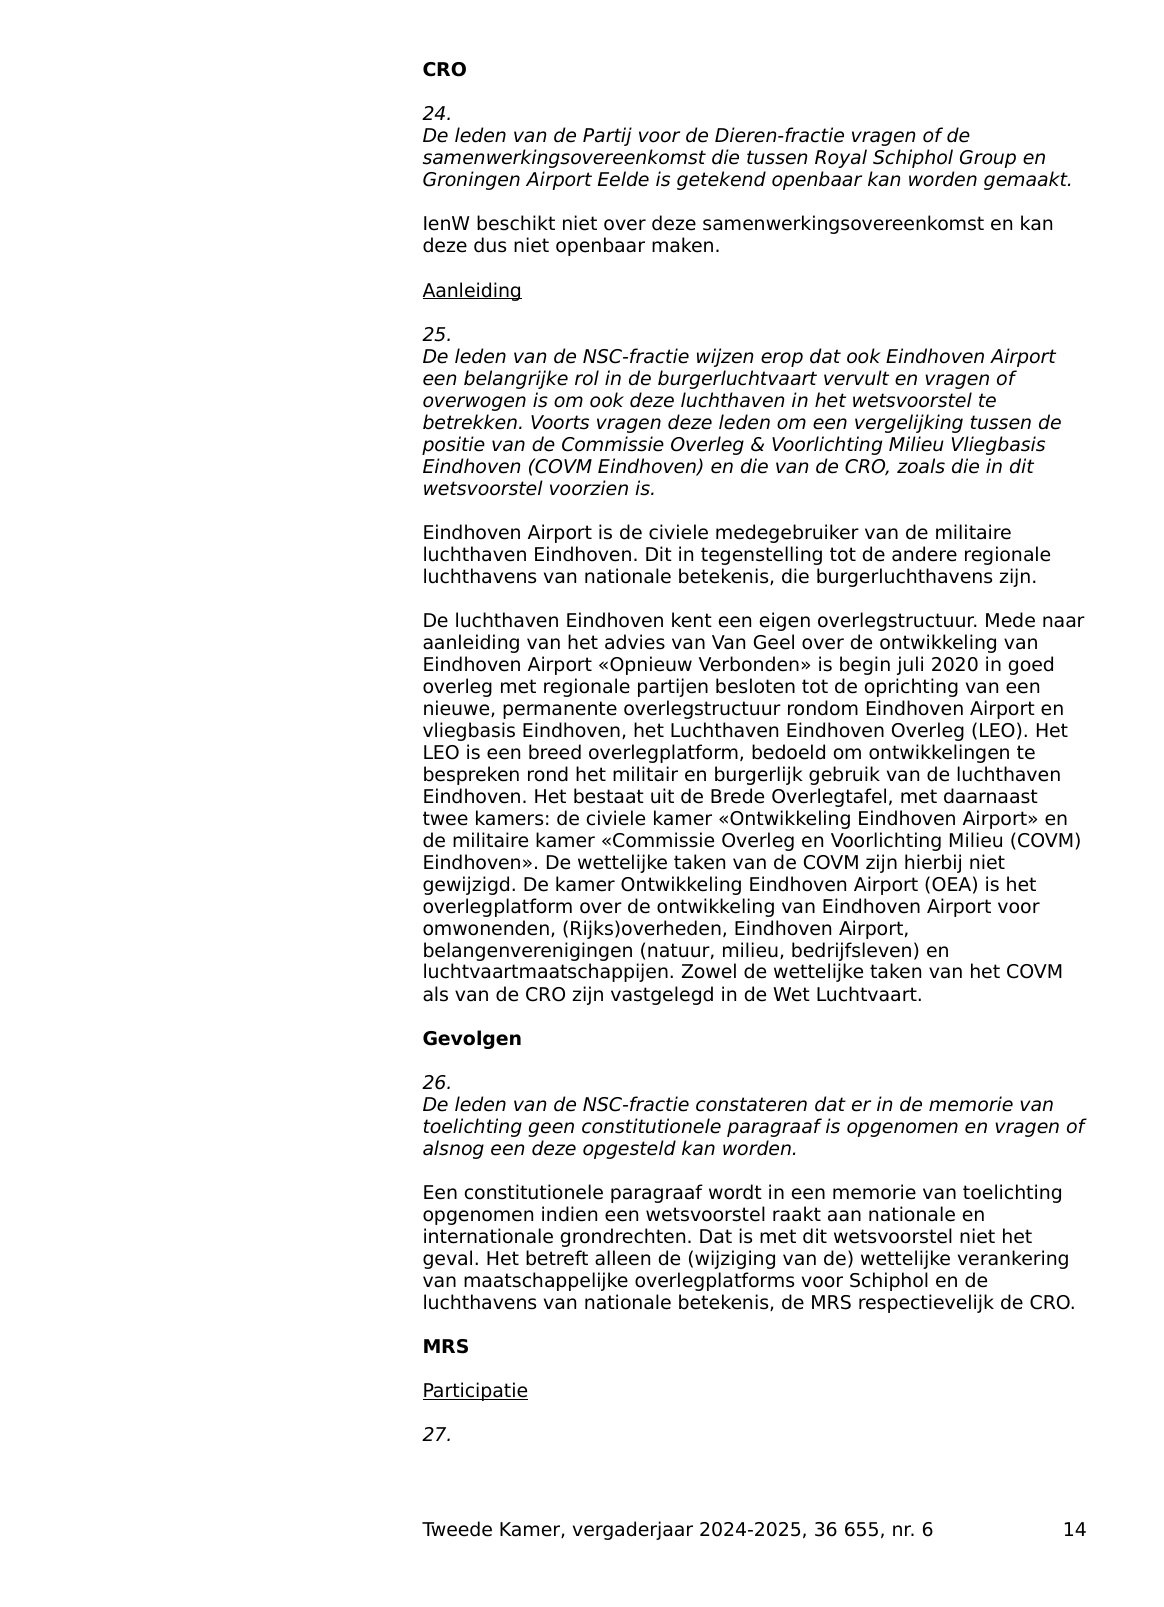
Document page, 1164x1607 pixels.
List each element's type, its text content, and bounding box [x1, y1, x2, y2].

text Eindhoven Airport is de civiele medegebruiker van de militaire luchthaven Eindhoven. Dit in tegenstelling tot de andere regionale luchthavens van nationale betekenis, die burgerluchthavens zijn. [422, 522, 1087, 588]
text 27. [422, 1424, 1087, 1446]
text De leden van de NSC-fractie constateren dat er in de memorie van toelichting geen constitutionele paragraaf is opgenomen en vragen of alsnog een deze opgesteld kan worden. [422, 1094, 1087, 1160]
text De luchthaven Eindhoven kent een eigen overlegstructuur. Mede naar aanleiding van het advies van Van Geel over de ontwikkeling van Eindhoven Airport «Opnieuw Verbonden» is begin juli 2020 in goed overleg met regionale partijen besloten tot de oprichting van een nieuwe, permanente overlegstructuur rondom Eindhoven Airport en vliegbasis Eindhoven, het Luchthaven Eindhoven Overleg (LEO). Het LEO is een breed overlegplatform, bedoeld om ontwikkelingen te bespreken rond het militair en burgerlijk gebruik van de luchthaven Eindhoven. Het bestaat uit de Brede Overlegtafel, met daarnaast twee kamers: de civiele kamer «Ontwikkeling Eindhoven Airport» en de militaire kamer «Commissie Overleg en Voorlichting Milieu (COVM) Eindhoven». De wettelijke taken van de COVM zijn hierbij niet gewijzigd. De kamer Ontwikkeling Eindhoven Airport (OEA) is het overlegplatform over de ontwikkeling van Eindhoven Airport voor omwonenden, (Rijks)overheden, Eindhoven Airport, belangenverenigingen (natuur, milieu, bedrijfsleven) en luchtvaartmaatschappijen. Zowel de wettelijke taken van het COVM als van de CRO zijn vastgelegd in de Wet Luchtvaart. [422, 610, 1087, 1005]
subtitle MRS [422, 1336, 1087, 1358]
text 24. [422, 103, 1087, 125]
text 26. [422, 1072, 1087, 1094]
text De leden van de Partij voor de Dieren-fractie vragen of de samenwerkingsovereenkomst die tussen Royal Schiphol Group en Groningen Airport Eelde is getekend openbaar kan worden gemaakt. [422, 125, 1087, 191]
subtitle CRO [422, 59, 1087, 81]
text Een constitutionele paragraaf wordt in een memorie van toelichting opgenomen indien een wetsvoorstel raakt aan nationale en internationale grondrechten. Dat is met dit wetsvoorstel niet het geval. Het betreft alleen de (wijziging van de) wettelijke verankering van maatschappelijke overlegplatforms voor Schiphol en de luchthavens van nationale betekenis, de MRS respectievelijk de CRO. [422, 1182, 1087, 1314]
subtitle Participatie [422, 1380, 1087, 1402]
text IenW beschikt niet over deze samenwerkingsovereenkomst en kan deze dus niet openbaar maken. [422, 213, 1087, 257]
text De leden van de NSC-fractie wijzen erop dat ook Eindhoven Airport een belangrijke rol in de burgerluchtvaart vervult en vragen of overwogen is om ook deze luchthaven in het wetsvoorstel te betrekken. Voorts vragen deze leden om een vergelijking tussen de positie van de Commissie Overleg & Voorlichting Milieu Vliegbasis Eindhoven (COVM Eindhoven) en die van de CRO, zoals die in dit wetsvoorstel voorzien is. [422, 346, 1087, 499]
text 25. [422, 324, 1087, 346]
subtitle Aanleiding [422, 279, 1087, 301]
subtitle Gevolgen [422, 1028, 1087, 1049]
